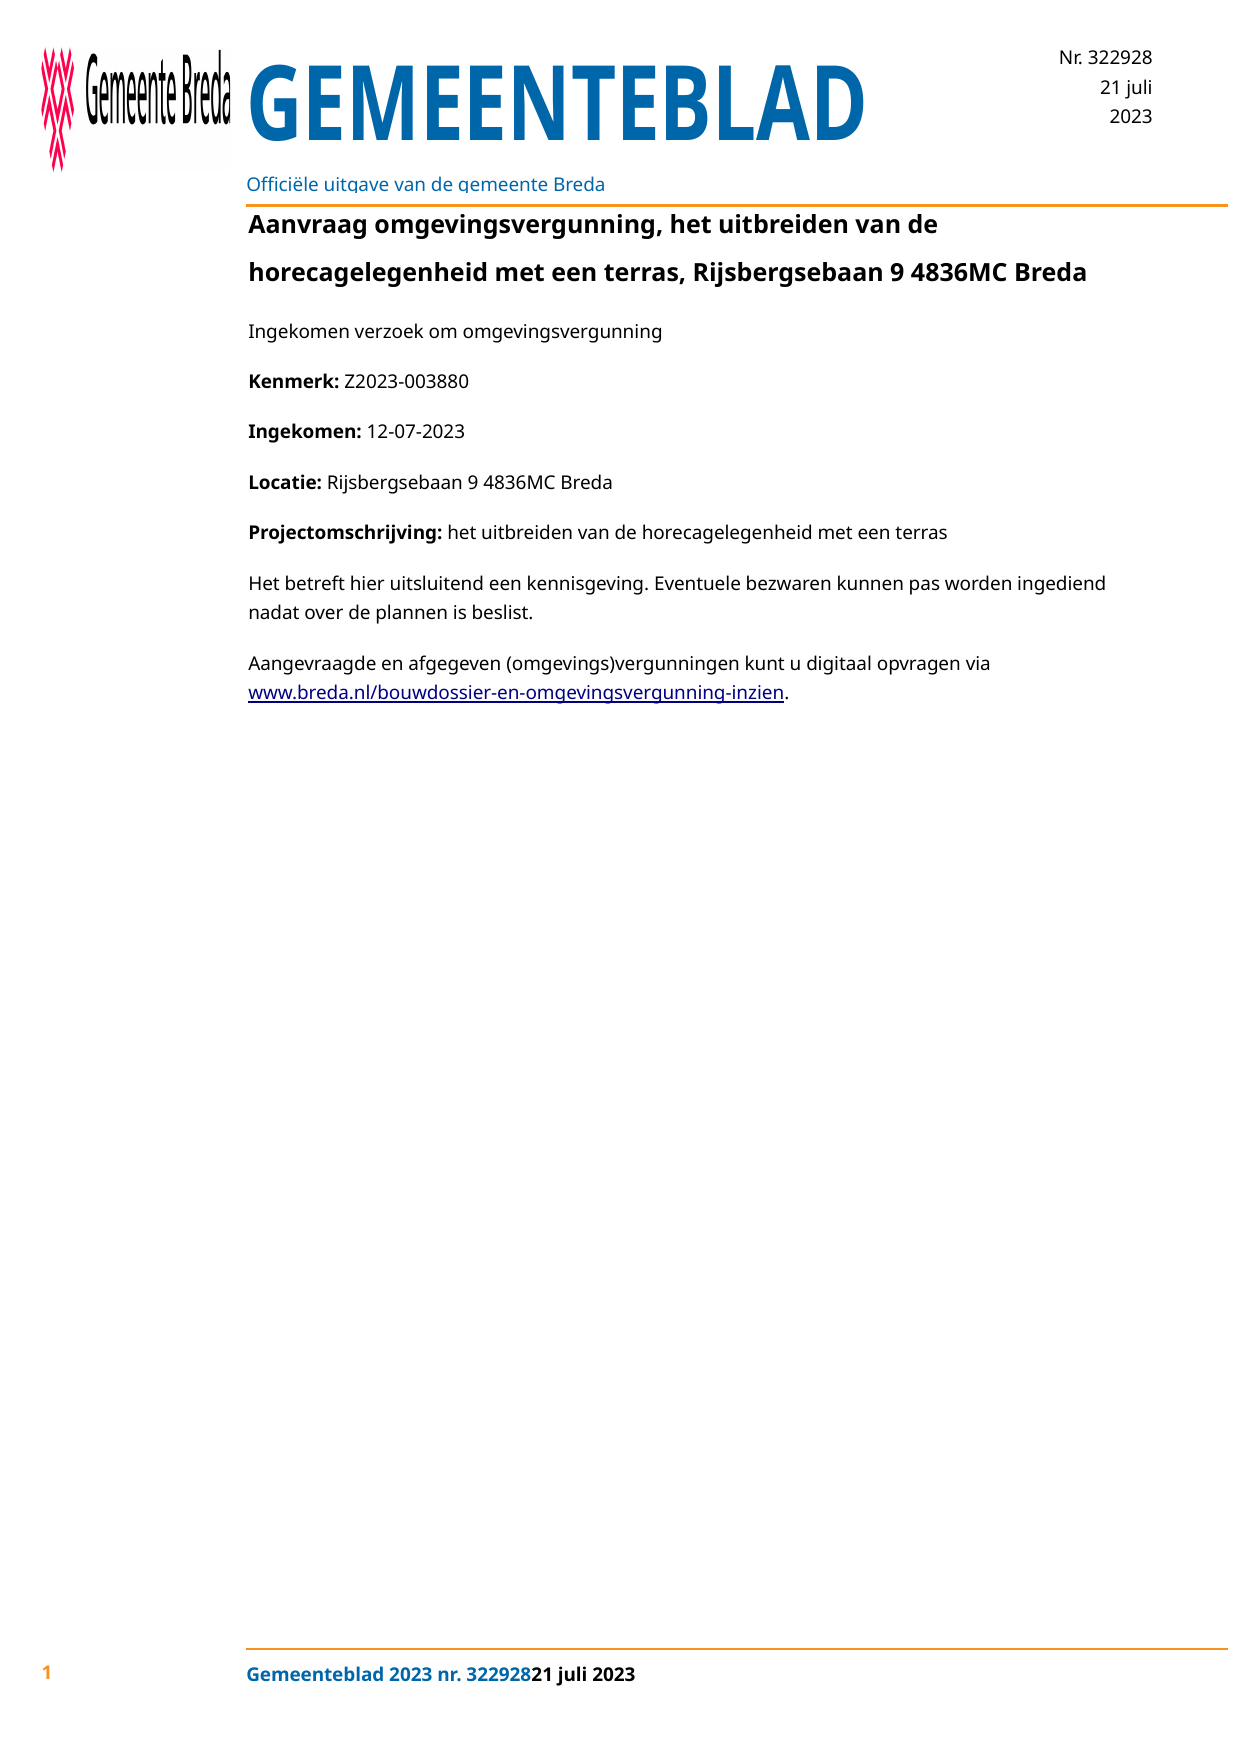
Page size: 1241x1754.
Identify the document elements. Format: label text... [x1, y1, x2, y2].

text Kenmerk: Z2023-003880 [248, 368, 1152, 394]
text Aangevraagde en afgegeven (omgevings)vergunningen kunt u digitaal opvragen via www.breda.nl/bouwdossier-en-omgevingsvergunning-inzien. [248, 650, 1152, 705]
text Locatie: Rijsbergsebaan 9 4836MC Breda [248, 469, 1152, 495]
text Aanvraag omgevingsvergunning, het uitbreiden van de horecagelegenheid met een terras, Rijsbergsebaan 9 4836MC Breda [248, 207, 1152, 288]
text Het betreft hier uitsluitend een kennisgeving. Eventuele bezwaren kunnen pas worden ingediend nadat over de plannen is beslist. [248, 570, 1152, 625]
text Projectomschrijving: het uitbreiden van de horecagelegenheid met een terras [248, 519, 1152, 545]
picture [41, 47, 231, 172]
text Ingekomen: 12-07-2023 [248, 419, 1152, 444]
text Ingekomen verzoek om omgevingsvergunning [248, 318, 1152, 344]
